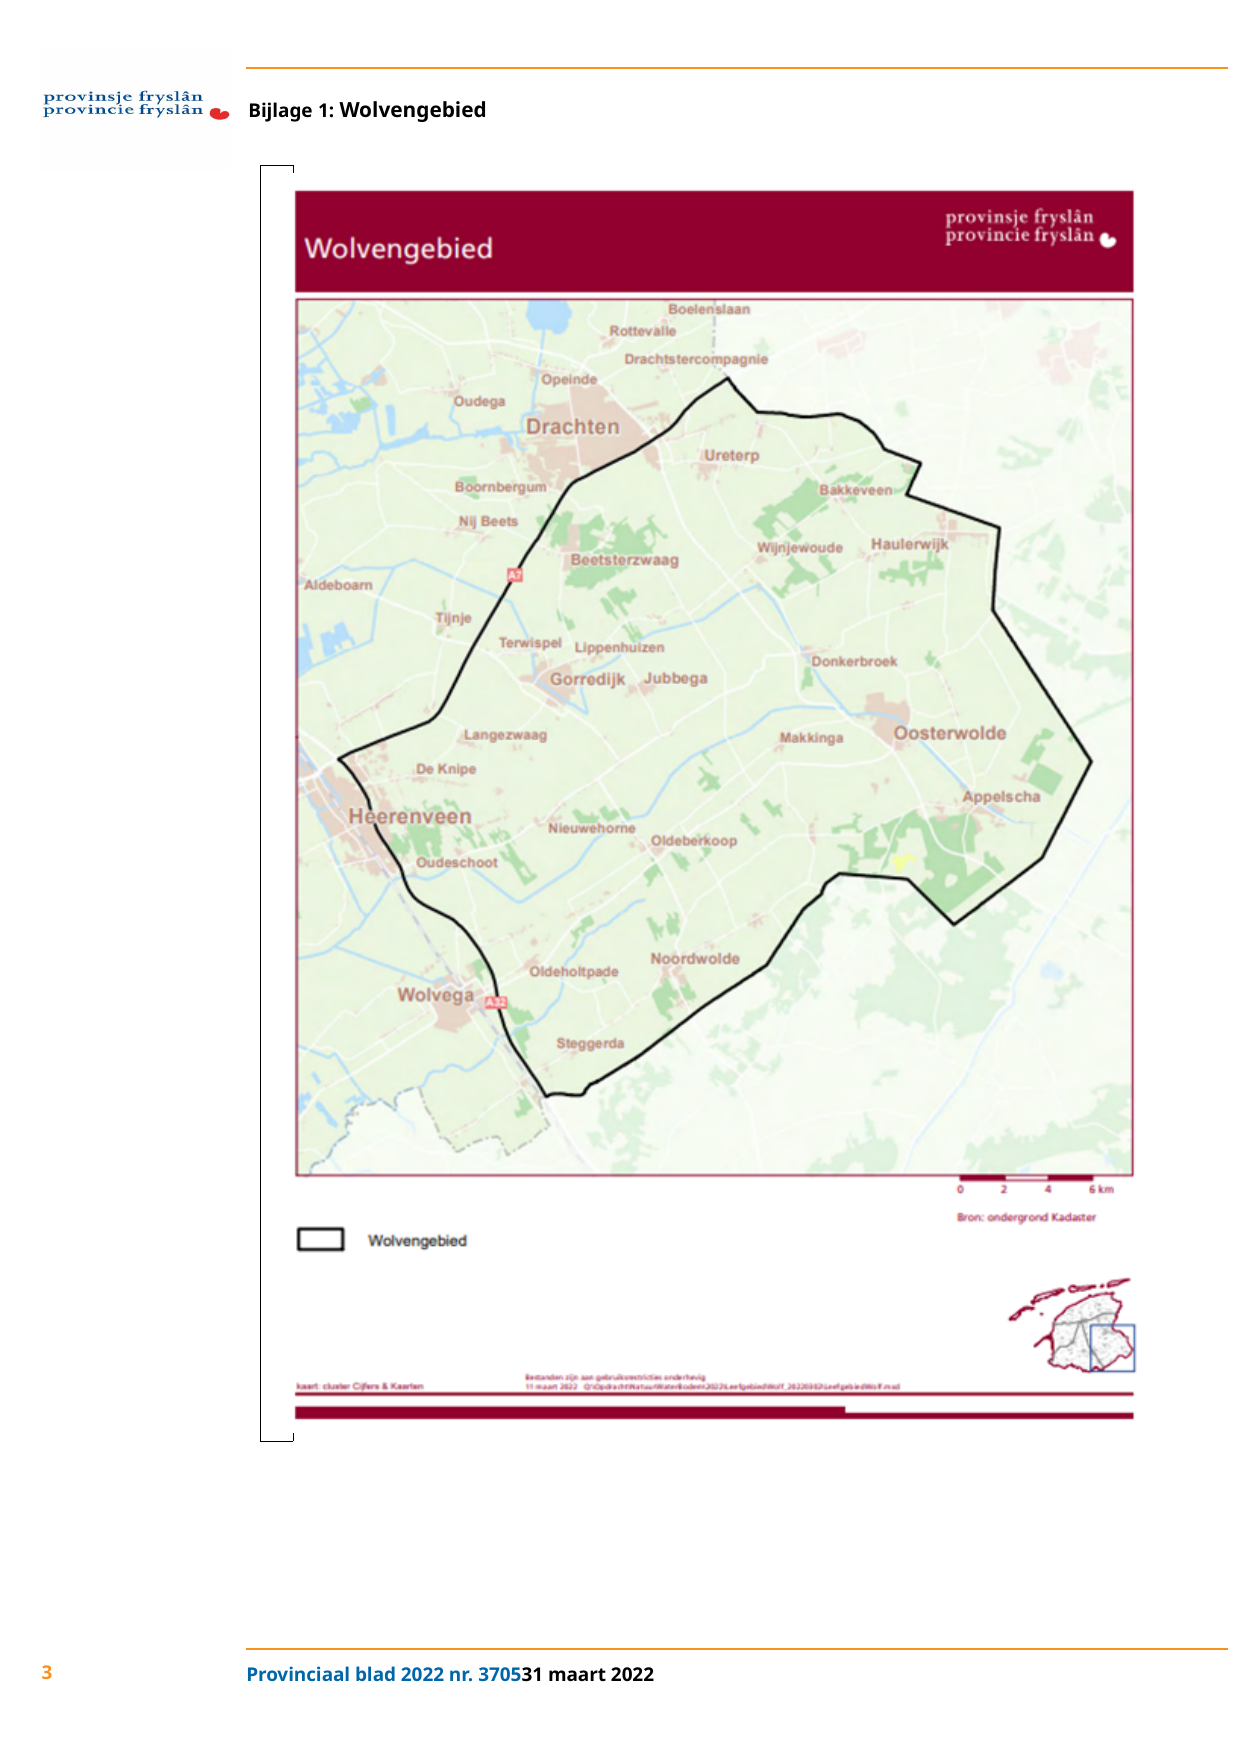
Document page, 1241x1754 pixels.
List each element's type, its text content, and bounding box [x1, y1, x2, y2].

picture [41, 47, 231, 172]
text Bijlage 1: Wolvengebied [248, 95, 1152, 123]
picture [268, 173, 1155, 1433]
